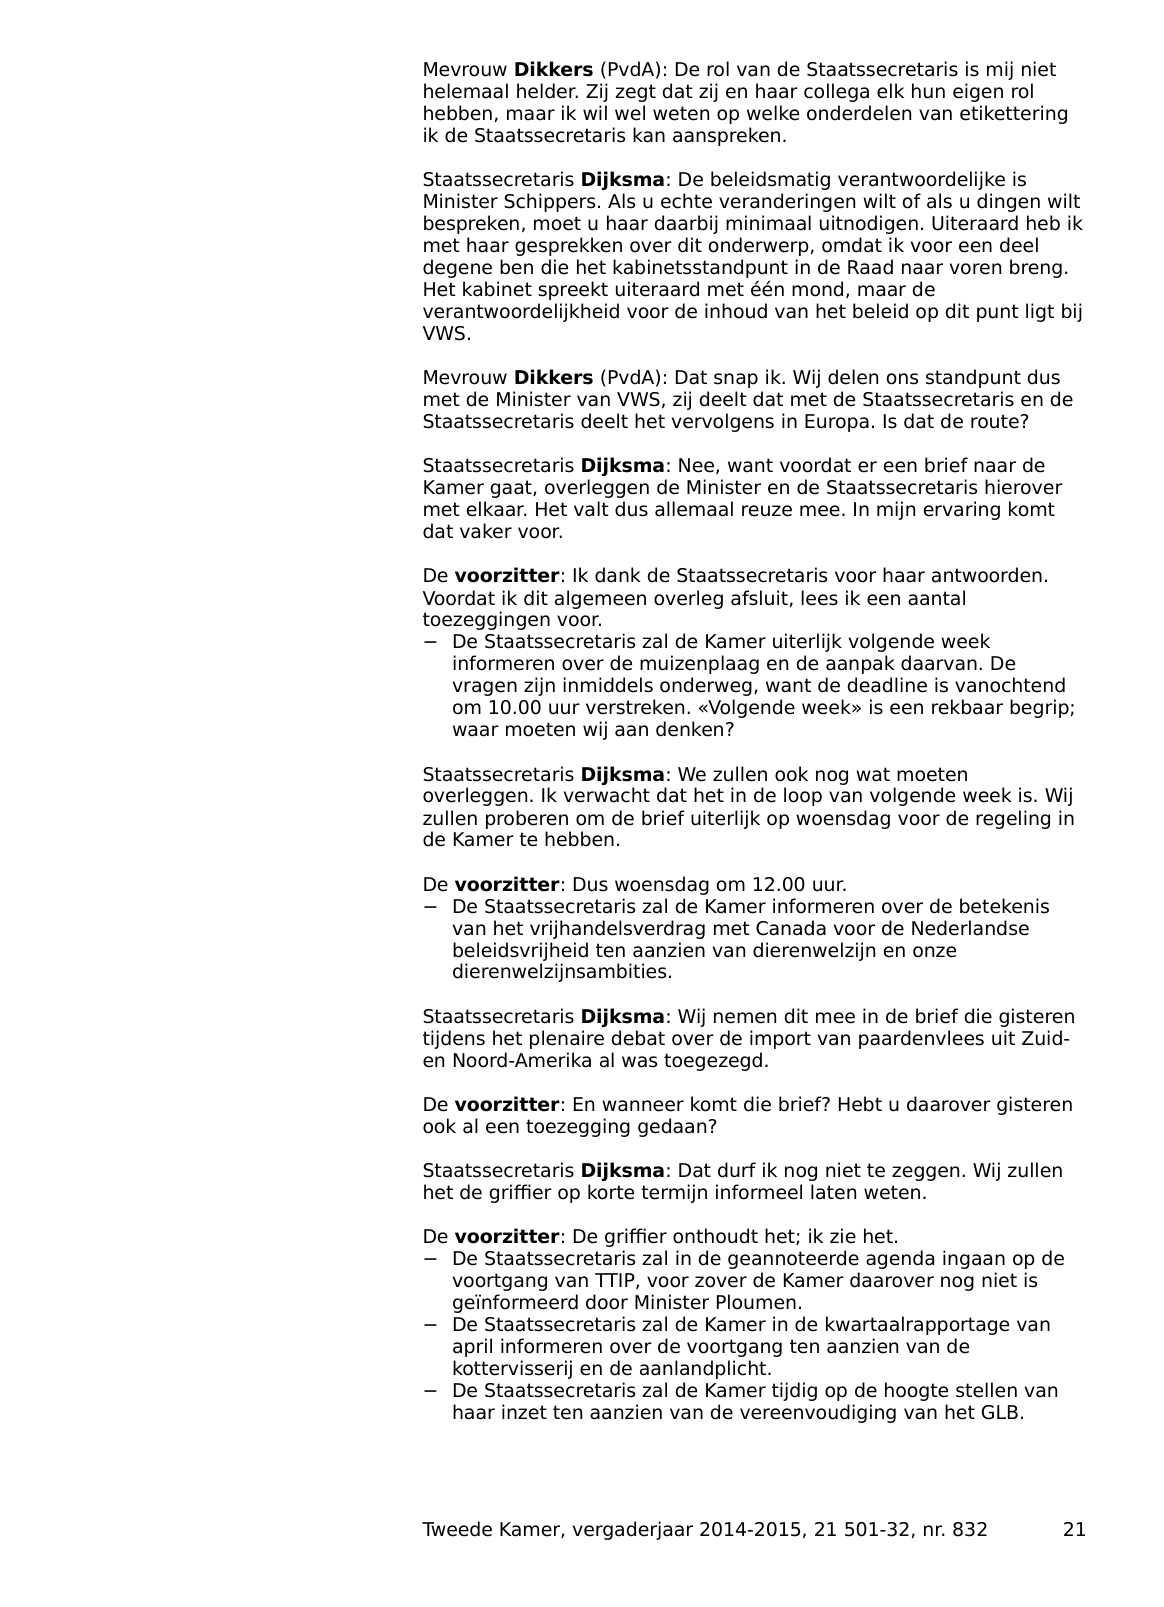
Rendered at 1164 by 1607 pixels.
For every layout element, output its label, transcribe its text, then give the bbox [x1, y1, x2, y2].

text Staatssecretaris Dijksma: De beleidsmatig verantwoordelijke is Minister Schippers. Als u echte veranderingen wilt of als u dingen wilt bespreken, moet u haar daarbij minimaal uitnodigen. Uiteraard heb ik met haar gesprekken over dit onderwerp, omdat ik voor een deel degene ben die het kabinetsstandpunt in de Raad naar voren breng. Het kabinet spreekt uiteraard met één mond, maar de verantwoordelijkheid voor de inhoud van het beleid op dit punt ligt bij VWS. [422, 169, 1087, 345]
text − De Staatssecretaris zal de Kamer in de kwartaalrapportage van april informeren over de voortgang ten aanzien van de kottervisserij en de aanlandplicht. [422, 1314, 1087, 1380]
text De voorzitter: En wanneer komt die brief? Hebt u daarover gisteren ook al een toezegging gedaan? [422, 1094, 1087, 1138]
text De voorzitter: Dus woensdag om 12.00 uur. [422, 873, 1087, 896]
text Staatssecretaris Dijksma: Dat durf ik nog niet te zeggen. Wij zullen het de griffier op korte termijn informeel laten weten. [422, 1160, 1087, 1204]
text − De Staatssecretaris zal in de geannoteerde agenda ingaan op de voortgang van TTIP, voor zover de Kamer daarover nog niet is geïnformeerd door Minister Ploumen. [422, 1248, 1087, 1314]
text − De Staatssecretaris zal de Kamer informeren over de betekenis van het vrijhandelsverdrag met Canada voor de Nederlandse beleidsvrijheid ten aanzien van dierenwelzijn en onze dierenwelzijnsambities. [422, 896, 1087, 983]
text De voorzitter: Ik dank de Staatssecretaris voor haar antwoorden. Voordat ik dit algemeen overleg afsluit, lees ik een aantal toezeggingen voor. [422, 565, 1087, 631]
text Mevrouw Dikkers (PvdA): Dat snap ik. Wij delen ons standpunt dus met de Minister van VWS, zij deelt dat met de Staatssecretaris en de Staatssecretaris deelt het vervolgens in Europa. Is dat de route? [422, 367, 1087, 433]
text De voorzitter: De griffier onthoudt het; ik zie het. [422, 1226, 1087, 1248]
text Staatssecretaris Dijksma: We zullen ook nog wat moeten overleggen. Ik verwacht dat het in de loop van volgende week is. Wij zullen proberen om de brief uiterlijk op woensdag voor de regeling in de Kamer te hebben. [422, 763, 1087, 851]
text − De Staatssecretaris zal de Kamer tijdig op de hoogte stellen van haar inzet ten aanzien van de vereenvoudiging van het GLB. [422, 1380, 1087, 1424]
text Staatssecretaris Dijksma: Nee, want voordat er een brief naar de Kamer gaat, overleggen de Minister en de Staatssecretaris hierover met elkaar. Het valt dus allemaal reuze mee. In mijn ervaring komt dat vaker voor. [422, 455, 1087, 543]
text Mevrouw Dikkers (PvdA): De rol van de Staatssecretaris is mij niet helemaal helder. Zij zegt dat zij en haar collega elk hun eigen rol hebben, maar ik wil wel weten op welke onderdelen van etikettering ik de Staatssecretaris kan aanspreken. [422, 59, 1087, 147]
text Staatssecretaris Dijksma: Wij nemen dit mee in de brief die gisteren tijdens het plenaire debat over de import van paardenvlees uit Zuid- en Noord-Amerika al was toegezegd. [422, 1006, 1087, 1072]
text − De Staatssecretaris zal de Kamer uiterlijk volgende week informeren over de muizenplaag en de aanpak daarvan. De vragen zijn inmiddels onderweg, want de deadline is vanochtend om 10.00 uur verstreken. «Volgende week» is een rekbaar begrip; waar moeten wij aan denken? [422, 631, 1087, 741]
